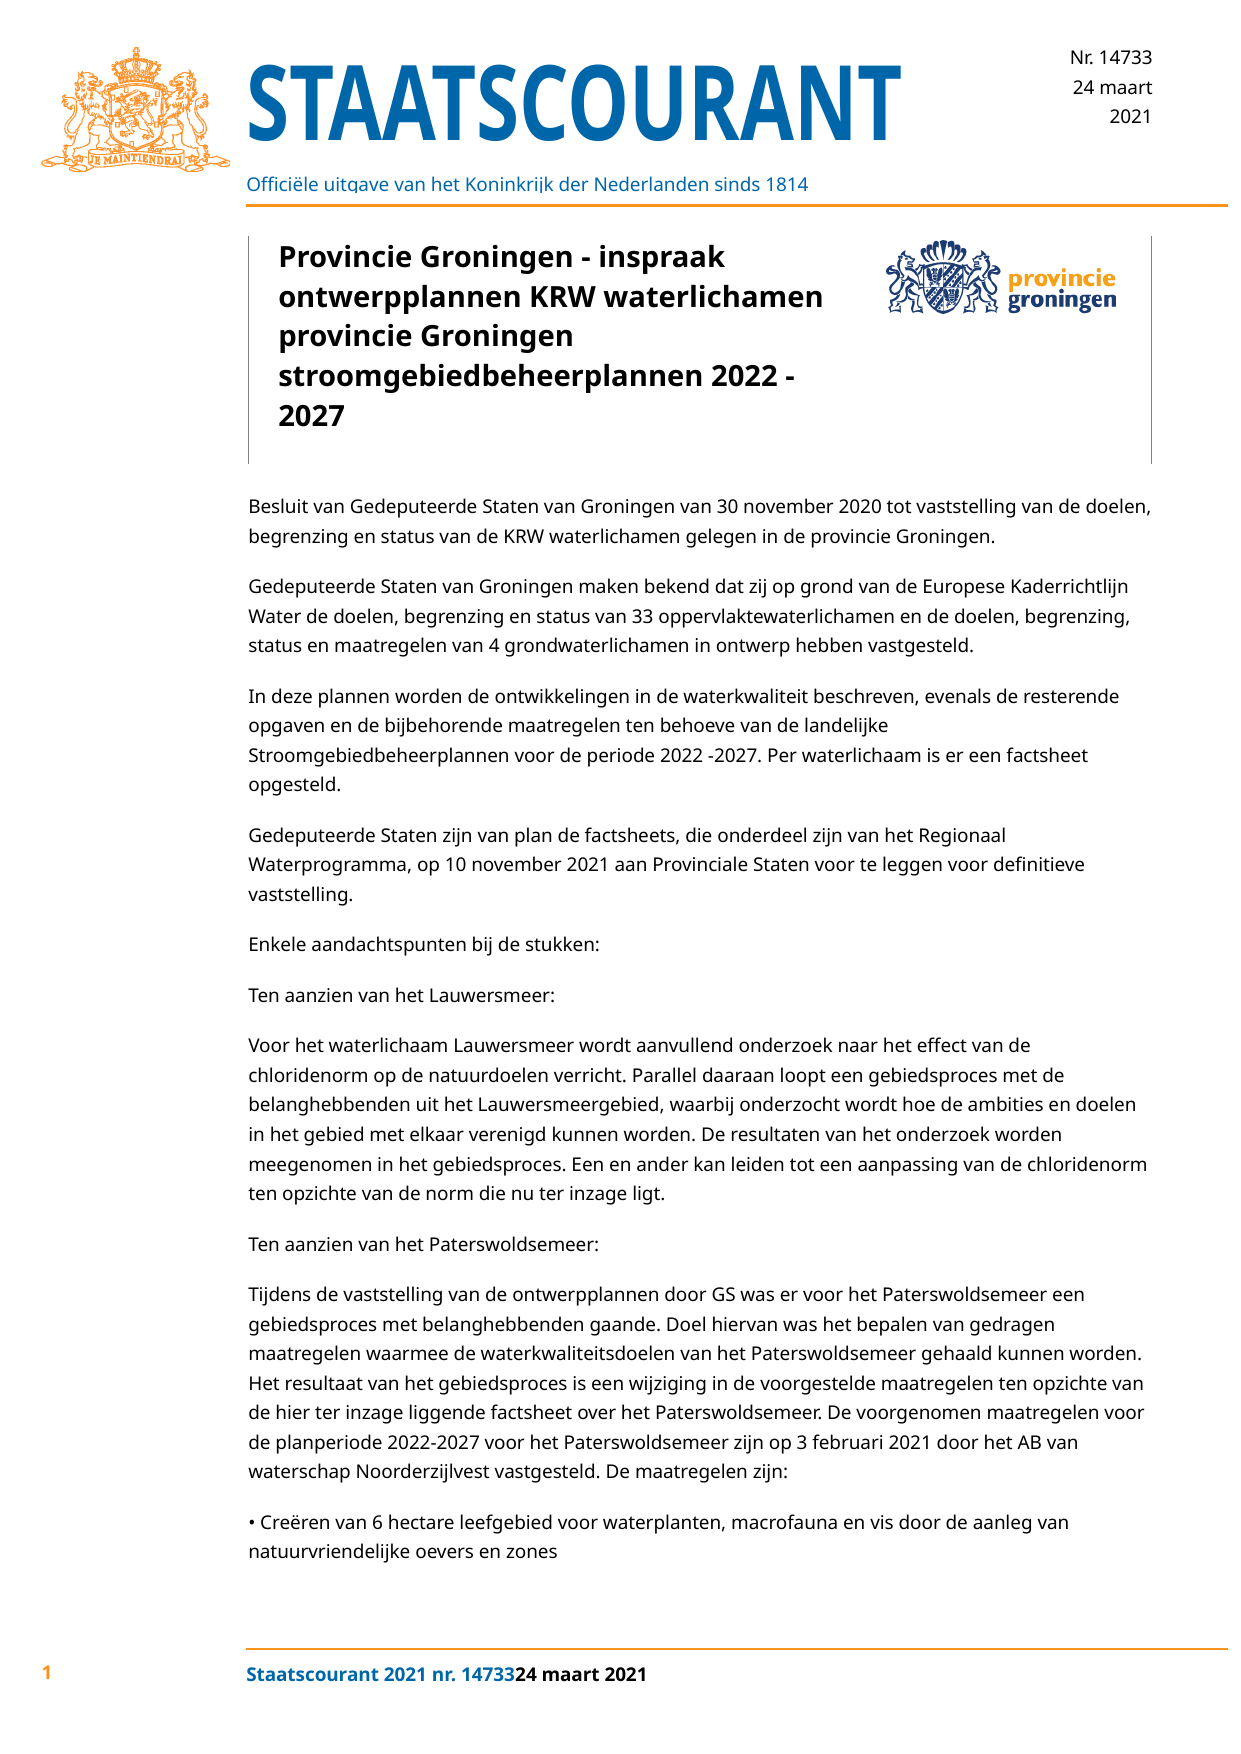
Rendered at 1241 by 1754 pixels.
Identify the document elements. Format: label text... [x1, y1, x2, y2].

text Ten aanzien van het Paterswoldsemeer: [248, 1231, 1152, 1257]
text Gedeputeerde Staten zijn van plan de factsheets, die onderdeel zijn van het Regionaal Waterprogramma, op 10 november 2021 aan Provinciale Staten voor te leggen voor definitieve vaststelling. [248, 822, 1152, 907]
table_header Provincie Groningen - inspraak ontwerpplannen KRW waterlichamen provincie Groningen stroomgebiedbeheerplannen 2022 -2027 [249, 236, 850, 464]
picture [41, 47, 231, 172]
text Tijdens de vaststelling van de ontwerpplannen door GS was er voor het Paterswoldsemeer een gebiedsproces met belanghebbenden gaande. Doel hiervan was het bepalen van gedragen maatregelen waarmee de waterkwaliteitsdoelen van het Paterswoldsemeer gehaald kunnen worden. Het resultaat van het gebiedsproces is een wijziging in de voorgestelde maatregelen ten opzichte van de hier ter inzage liggende factsheet over het Paterswoldsemeer. De voorgenomen maatregelen voor de planperiode 2022-2027 voor het Paterswoldsemeer zijn op 3 februari 2021 door het AB van waterschap Noorderzijlvest vastgesteld. De maatregelen zijn: [248, 1281, 1152, 1484]
text Besluit van Gedeputeerde Staten van Groningen van 30 november 2020 tot vaststelling van de doelen, begrenzing en status van de KRW waterlichamen gelegen in de provincie Groningen. [248, 493, 1152, 549]
text Voor het waterlichaam Lauwersmeer wordt aanvullend onderzoek naar het effect van de chloridenorm op de natuurdoelen verricht. Parallel daaraan loopt een gebiedsproces met de belanghebbenden uit het Lauwersmeergebied, waarbij onderzocht wordt hoe de ambities en doelen in het gebied met elkaar verenigd kunnen worden. De resultaten van het onderzoek worden meegenomen in het gebiedsproces. Een en ander kan leiden tot een aanpassing van de chloridenorm ten opzichte van de norm die nu ter inzage ligt. [248, 1032, 1152, 1206]
text In deze plannen worden de ontwikkelingen in de waterkwaliteit beschreven, evenals de resterende opgaven en de bijbehorende maatregelen ten behoeve van de landelijke Stroomgebiedbeheerplannen voor de periode 2022 -2027. Per waterlichaam is er een factsheet opgesteld. [248, 683, 1152, 797]
text Gedeputeerde Staten van Groningen maken bekend dat zij op grond van de Europese Kaderrichtlijn Water de doelen, begrenzing en status van 33 oppervlaktewaterlichamen en de doelen, begrenzing, status en maatregelen van 4 grondwaterlichamen in ontwerp hebben vastgesteld. [248, 573, 1152, 658]
text • Creëren van 6 hectare leefgebied voor waterplanten, macrofauna en vis door de aanleg van natuurvriendelijke oevers en zones [248, 1509, 1152, 1564]
text Ten aanzien van het Lauwersmeer: [248, 982, 1152, 1008]
text Enkele aandachtspunten bij de stukken: [248, 932, 1152, 957]
picture [882, 236, 1119, 316]
table_header [850, 236, 1151, 464]
